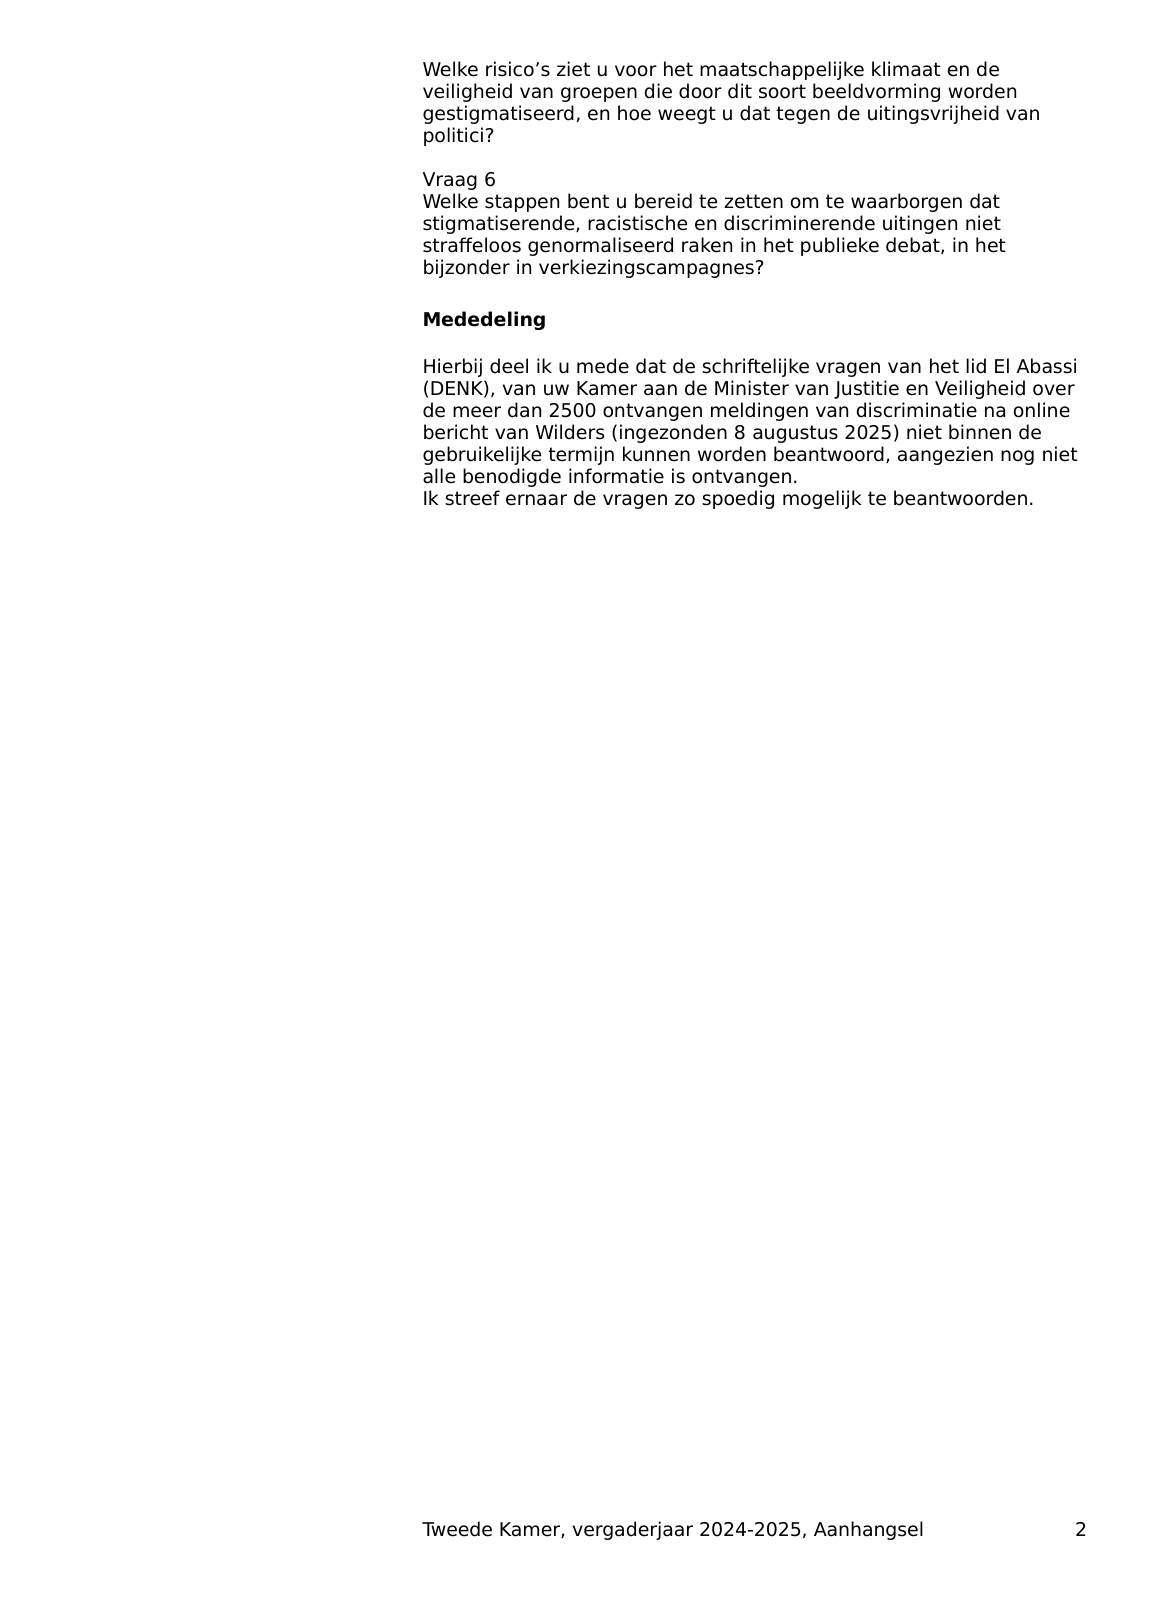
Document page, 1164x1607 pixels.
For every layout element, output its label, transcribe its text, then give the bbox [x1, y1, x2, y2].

text Ik streef ernaar de vragen zo spoedig mogelijk te beantwoorden. [422, 488, 1087, 510]
text Welke risico’s ziet u voor het maatschappelijke klimaat en de veiligheid van groepen die door dit soort beeldvorming worden gestigmatiseerd, en hoe weegt u dat tegen de uitingsvrijheid van politici? [422, 59, 1087, 147]
subtitle Mededeling [422, 309, 1087, 331]
text Hierbij deel ik u mede dat de schriftelijke vragen van het lid El Abassi (DENK), van uw Kamer aan de Minister van Justitie en Veiligheid over de meer dan 2500 ontvangen meldingen van discriminatie na online bericht van Wilders (ingezonden 8 augustus 2025) niet binnen de gebruikelijke termijn kunnen worden beantwoord, aangezien nog niet alle benodigde informatie is ontvangen. [422, 356, 1087, 488]
text Welke stappen bent u bereid te zetten om te waarborgen dat stigmatiserende, racistische en discriminerende uitingen niet straffeloos genormaliseerd raken in het publieke debat, in het bijzonder in verkiezingscampagnes? [422, 191, 1087, 279]
text Vraag 6 [422, 169, 1087, 191]
